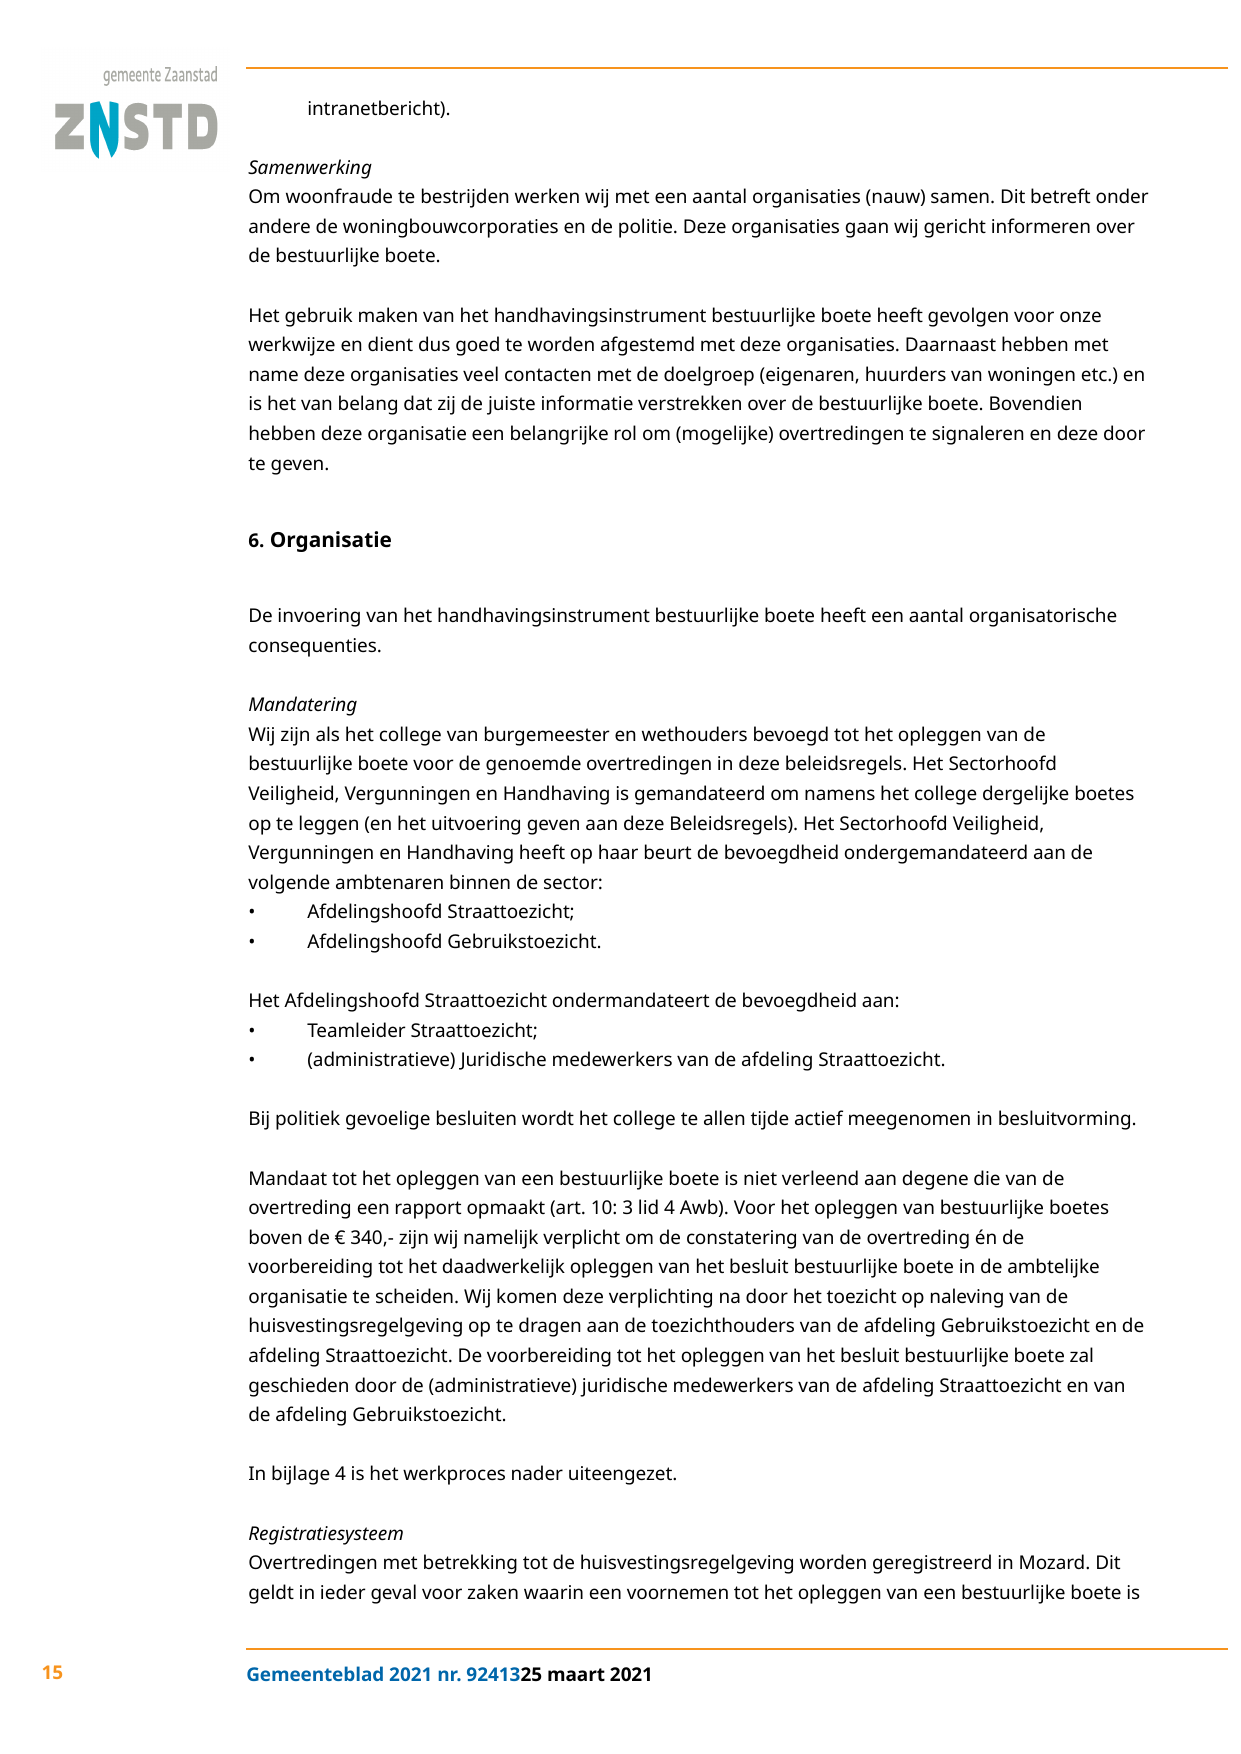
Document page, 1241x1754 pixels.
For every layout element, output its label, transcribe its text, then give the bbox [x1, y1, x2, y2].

text Mandatering [248, 691, 1152, 717]
list Afdelingshoofd Gebruikstoezicht. [248, 928, 1152, 954]
list Teamleider Straattoezicht; [248, 1017, 1152, 1043]
text Samenwerking [248, 154, 1152, 180]
list intranetbericht). [248, 95, 1152, 121]
text Mandaat tot het opleggen van een bestuurlijke boete is niet verleend aan degene die van de overtreding een rapport opmaakt (art. 10: 3 lid 4 Awb). Voor het opleggen van bestuurlijke boetes boven de € 340,- zijn wij namelijk verplicht om de constatering van de overtreding én de voorbereiding tot het daadwerkelijk opleggen van het besluit bestuurlijke boete in de ambtelijke organisatie te scheiden. Wij komen deze verplichting na door het toezicht op naleving van de huisvestingsregelgeving op te dragen aan de toezichthouders van de afdeling Gebruikstoezicht en de afdeling Straattoezicht. De voorbereiding tot het opleggen van het besluit bestuurlijke boete zal geschieden door de (administratieve) juridische medewerkers van de afdeling Straattoezicht en van de afdeling Gebruikstoezicht. [248, 1165, 1152, 1427]
picture [41, 47, 231, 172]
text 6. Organisatie [248, 525, 1152, 553]
list (administratieve) Juridische medewerkers van de afdeling Straattoezicht. [248, 1046, 1152, 1072]
text In bijlage 4 is het werkproces nader uiteengezet. [248, 1461, 1152, 1486]
text Om woonfraude te bestrijden werken wij met een aantal organisaties (nauw) samen. Dit betreft onder andere de woningbouwcorporaties en de politie. Deze organisaties gaan wij gericht informeren over de bestuurlijke boete. [248, 183, 1152, 268]
text Het Afdelingshoofd Straattoezicht ondermandateert de bevoegdheid aan: [248, 987, 1152, 1013]
text De invoering van het handhavingsinstrument bestuurlijke boete heeft een aantal organisatorische consequenties. [248, 603, 1152, 658]
text Wij zijn als het college van burgemeester en wethouders bevoegd tot het opleggen van de bestuurlijke boete voor de genoemde overtredingen in deze beleidsregels. Het Sectorhoofd Veiligheid, Vergunningen en Handhaving is gemandateerd om namens het college dergelijke boetes op te leggen (en het uitvoering geven aan deze Beleidsregels). Het Sectorhoofd Veiligheid, Vergunningen en Handhaving heeft op haar beurt de bevoegdheid ondergemandateerd aan de volgende ambtenaren binnen de sector: [248, 721, 1152, 895]
text Bij politiek gevoelige besluiten wordt het college te allen tijde actief meegenomen in besluitvorming. [248, 1106, 1152, 1131]
text Overtredingen met betrekking tot de huisvestingsregelgeving worden geregistreerd in Mozard. Dit geldt in ieder geval voor zaken waarin een voornemen tot het opleggen van een bestuurlijke boete is [248, 1549, 1152, 1605]
text Registratiesysteem [248, 1520, 1152, 1546]
list Afdelingshoofd Straattoezicht; [248, 898, 1152, 924]
text Het gebruik maken van het handhavingsinstrument bestuurlijke boete heeft gevolgen voor onze werkwijze en dient dus goed te worden afgestemd met deze organisaties. Daarnaast hebben met name deze organisaties veel contacten met de doelgroep (eigenaren, huurders van woningen etc.) en is het van belang dat zij de juiste informatie verstrekken over de bestuurlijke boete. Bovendien hebben deze organisatie een belangrijke rol om (mogelijke) overtredingen te signaleren en deze door te geven. [248, 302, 1152, 476]
